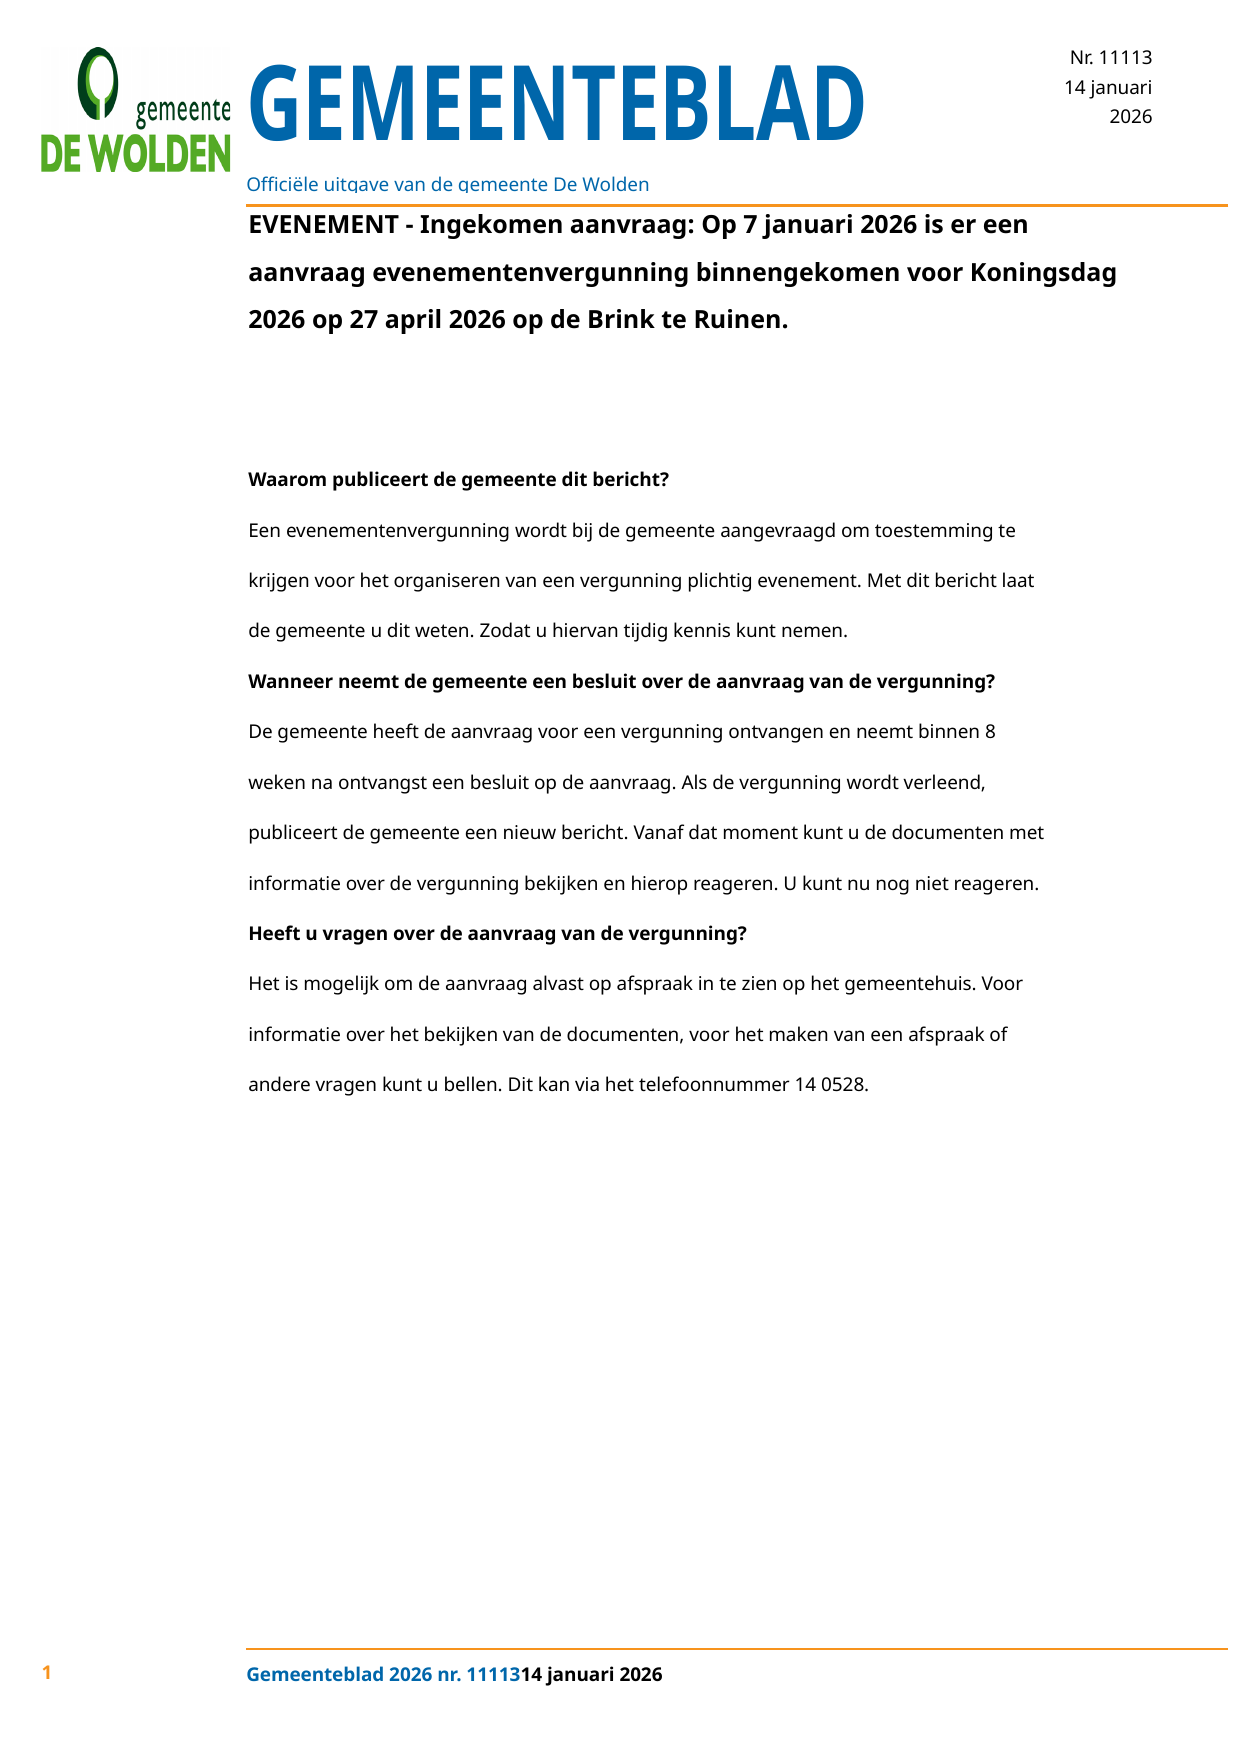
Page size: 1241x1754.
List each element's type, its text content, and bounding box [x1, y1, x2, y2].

text de gemeente u dit weten. Zodat u hiervan tijdig kennis kunt nemen. [248, 618, 1152, 643]
text andere vragen kunt u bellen. Dit kan via het telefoonnummer 14 0528. [248, 1071, 1152, 1097]
text Een evenementenvergunning wordt bij de gemeente aangevraagd om toestemming te [248, 517, 1152, 542]
text Heeft u vragen over de aanvraag van de vergunning? [248, 920, 1152, 946]
text Het is mogelijk om de aanvraag alvast op afspraak in te zien op het gemeentehuis. Voor [248, 971, 1152, 996]
text krijgen voor het organiseren van een vergunning plichtig evenement. Met dit bericht laat [248, 567, 1152, 593]
text informatie over het bekijken van de documenten, voor het maken van een afspraak of [248, 1021, 1152, 1047]
text Waarom publiceert de gemeente dit bericht? [248, 466, 1152, 492]
text weken na ontvangst een besluit op de aanvraag. Als de vergunning wordt verleend, [248, 769, 1152, 794]
text Wanneer neemt de gemeente een besluit over de aanvraag van de vergunning? [248, 668, 1152, 694]
text EVENEMENT - Ingekomen aanvraag: Op 7 januari 2026 is er een aanvraag evenementenvergunning binnengekomen voor Koningsdag 2026 op 27 april 2026 op de Brink te Ruinen. [248, 207, 1152, 336]
picture [41, 47, 231, 172]
text informatie over de vergunning bekijken en hierop reageren. U kunt nu nog niet reageren. [248, 870, 1152, 895]
text publiceert de gemeente een nieuw bericht. Vanaf dat moment kunt u de documenten met [248, 819, 1152, 845]
text De gemeente heeft de aanvraag voor een vergunning ontvangen en neemt binnen 8 [248, 718, 1152, 744]
